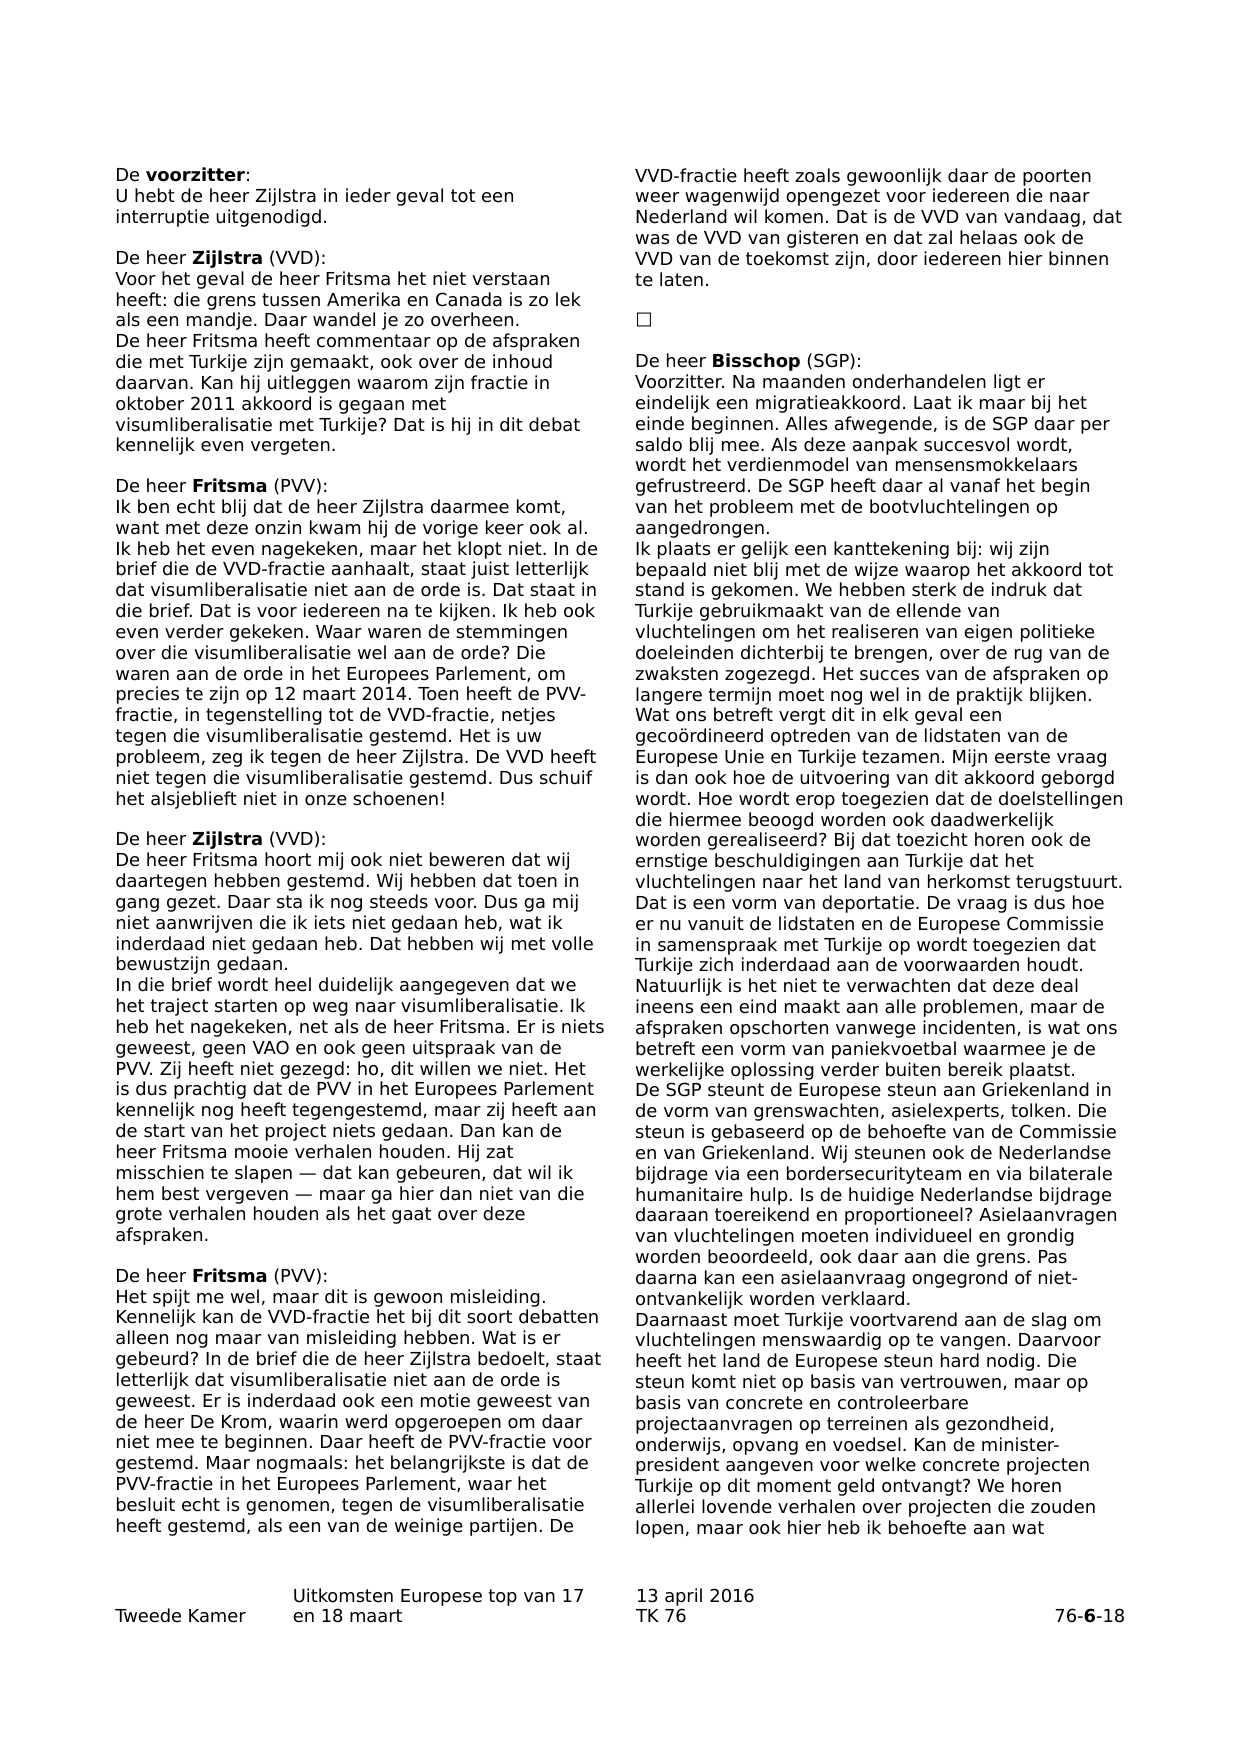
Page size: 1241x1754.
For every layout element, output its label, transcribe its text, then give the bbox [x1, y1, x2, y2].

text VVD-fractie heeft zoals gewoonlijk daar de poorten weer wagenwijd opengezet voor iedereen die naar Nederland wil komen. Dat is de VVD van vandaag, dat was de VVD van gisteren en dat zal helaas ook de VVD van de toekomst zijn, door iedereen hier binnen te laten. [635, 165, 1125, 290]
text De heer Zijlstra (VVD): [115, 248, 605, 268]
text De voorzitter: [115, 165, 605, 186]
text U hebt de heer Zijlstra in ieder geval tot een interruptie uitgenodigd. [115, 186, 605, 228]
text De heer Fritsma heeft commentaar op de afspraken die met Turkije zijn gemaakt, ook over de inhoud daarvan. Kan hij uitleggen waarom zijn fractie in oktober 2011 akkoord is gegaan met visumliberalisatie met Turkije? Dat is hij in dit debat kennelijk even vergeten. [115, 331, 605, 456]
text In die brief wordt heel duidelijk aangegeven dat we het traject starten op weg naar visumliberalisatie. Ik heb het nagekeken, net als de heer Fritsma. Er is niets geweest, geen VAO en ook geen uitspraak van de PVV. Zij heeft niet gezegd: ho, dit willen we niet. Het is dus prachtig dat de PVV in het Europees Parlement kennelijk nog heeft tegengestemd, maar zij heeft aan de start van het project niets gedaan. Dan kan de heer Fritsma mooie verhalen houden. Hij zat misschien te slapen — dat kan gebeuren, dat wil ik hem best vergeven — maar ga hier dan niet van die grote verhalen houden als het gaat over deze afspraken. [115, 975, 605, 1246]
text De SGP steunt de Europese steun aan Griekenland in de vorm van grenswachten, asielexperts, tolken. Die steun is gebaseerd op de behoefte van de Commissie en van Griekenland. Wij steunen ook de Nederlandse bijdrage via een bordersecurityteam en via bilaterale humanitaire hulp. Is de huidige Nederlandse bijdrage daaraan toereikend en proportioneel? Asielaanvragen van vluchtelingen moeten individueel en grondig worden beoordeeld, ook daar aan die grens. Pas daarna kan een asielaanvraag ongegrond of niet-ontvankelijk worden verklaard. [635, 1080, 1125, 1309]
text Voorzitter. Na maanden onderhandelen ligt er eindelijk een migratieakkoord. Laat ik maar bij het einde beginnen. Alles afwegende, is de SGP daar per saldo blij mee. Als deze aanpak succesvol wordt, wordt het verdienmodel van mensensmokkelaars gefrustreerd. De SGP heeft daar al vanaf het begin van het probleem met de bootvluchtelingen op aangedrongen. [635, 372, 1125, 538]
text ⬜ [635, 310, 1125, 331]
text Ik ben echt blij dat de heer Zijlstra daarmee komt, want met deze onzin kwam hij de vorige keer ook al. Ik heb het even nagekeken, maar het klopt niet. In de brief die de VVD-fractie aanhaalt, staat juist letterlijk dat visumliberalisatie niet aan de orde is. Dat staat in die brief. Dat is voor iedereen na te kijken. Ik heb ook even verder gekeken. Waar waren de stemmingen over die visumliberalisatie wel aan de orde? Die waren aan de orde in het Europees Parlement, om precies te zijn op 12 maart 2014. Toen heeft de PVV-fractie, in tegenstelling tot de VVD-fractie, netjes tegen die visumliberalisatie gestemd. Het is uw probleem, zeg ik tegen de heer Zijlstra. De VVD heeft niet tegen die visumliberalisatie gestemd. Dus schuif het alsjeblieft niet in onze schoenen! [115, 497, 605, 809]
text Voor het geval de heer Fritsma het niet verstaan heeft: die grens tussen Amerika en Canada is zo lek als een mandje. Daar wandel je zo overheen. [115, 268, 605, 331]
text De heer Fritsma (PVV): [115, 476, 605, 497]
text De heer Fritsma (PVV): [115, 1266, 605, 1286]
text Het spijt me wel, maar dit is gewoon misleiding. Kennelijk kan de VVD-fractie het bij dit soort debatten alleen nog maar van misleiding hebben. Wat is er gebeurd? In de brief die de heer Zijlstra bedoelt, staat letterlijk dat visumliberalisatie niet aan de orde is geweest. Er is inderdaad ook een motie geweest van de heer De Krom, waarin werd opgeroepen om daar niet mee te beginnen. Daar heeft de PVV-fractie voor gestemd. Maar nogmaals: het belangrijkste is dat de PVV-fractie in het Europees Parlement, waar het besluit echt is genomen, tegen de visumliberalisatie heeft gestemd, als een van de weinige partijen. De [115, 1286, 605, 1536]
text Daarnaast moet Turkije voortvarend aan de slag om vluchtelingen menswaardig op te vangen. Daarvoor heeft het land de Europese steun hard nodig. Die steun komt niet op basis van vertrouwen, maar op basis van concrete en controleerbare projectaanvragen op terreinen als gezondheid, onderwijs, opvang en voedsel. Kan de minister-president aangeven voor welke concrete projecten Turkije op dit moment geld ontvangt? We horen allerlei lovende verhalen over projecten die zouden lopen, maar ook hier heb ik behoefte aan wat [635, 1309, 1125, 1538]
text De heer Fritsma hoort mij ook niet beweren dat wij daartegen hebben gestemd. Wij hebben dat toen in gang gezet. Daar sta ik nog steeds voor. Dus ga mij niet aanwrijven die ik iets niet gedaan heb, wat ik inderdaad niet gedaan heb. Dat hebben wij met volle bewustzijn gedaan. [115, 850, 605, 975]
text De heer Zijlstra (VVD): [115, 829, 605, 850]
text De heer Bisschop (SGP): [635, 351, 1125, 372]
text Ik plaats er gelijk een kanttekening bij: wij zijn bepaald niet blij met de wijze waarop het akkoord tot stand is gekomen. We hebben sterk de indruk dat Turkije gebruikmaakt van de ellende van vluchtelingen om het realiseren van eigen politieke doeleinden dichterbij te brengen, over de rug van de zwaksten zogezegd. Het succes van de afspraken op langere termijn moet nog wel in de praktijk blijken. Wat ons betreft vergt dit in elk geval een gecoördineerd optreden van de lidstaten van de Europese Unie en Turkije tezamen. Mijn eerste vraag is dan ook hoe de uitvoering van dit akkoord geborgd wordt. Hoe wordt erop toegezien dat de doelstellingen die hiermee beoogd worden ook daadwerkelijk worden gerealiseerd? Bij dat toezicht horen ook de ernstige beschuldigingen aan Turkije dat het vluchtelingen naar het land van herkomst terugstuurt. Dat is een vorm van deportatie. De vraag is dus hoe er nu vanuit de lidstaten en de Europese Commissie in samenspraak met Turkije op wordt toegezien dat Turkije zich inderdaad aan de voorwaarden houdt. Natuurlijk is het niet te verwachten dat deze deal ineens een eind maakt aan alle problemen, maar de afspraken opschorten vanwege incidenten, is wat ons betreft een vorm van paniekvoetbal waarmee je de werkelijke oplossing verder buiten bereik plaatst. [635, 538, 1125, 1080]
